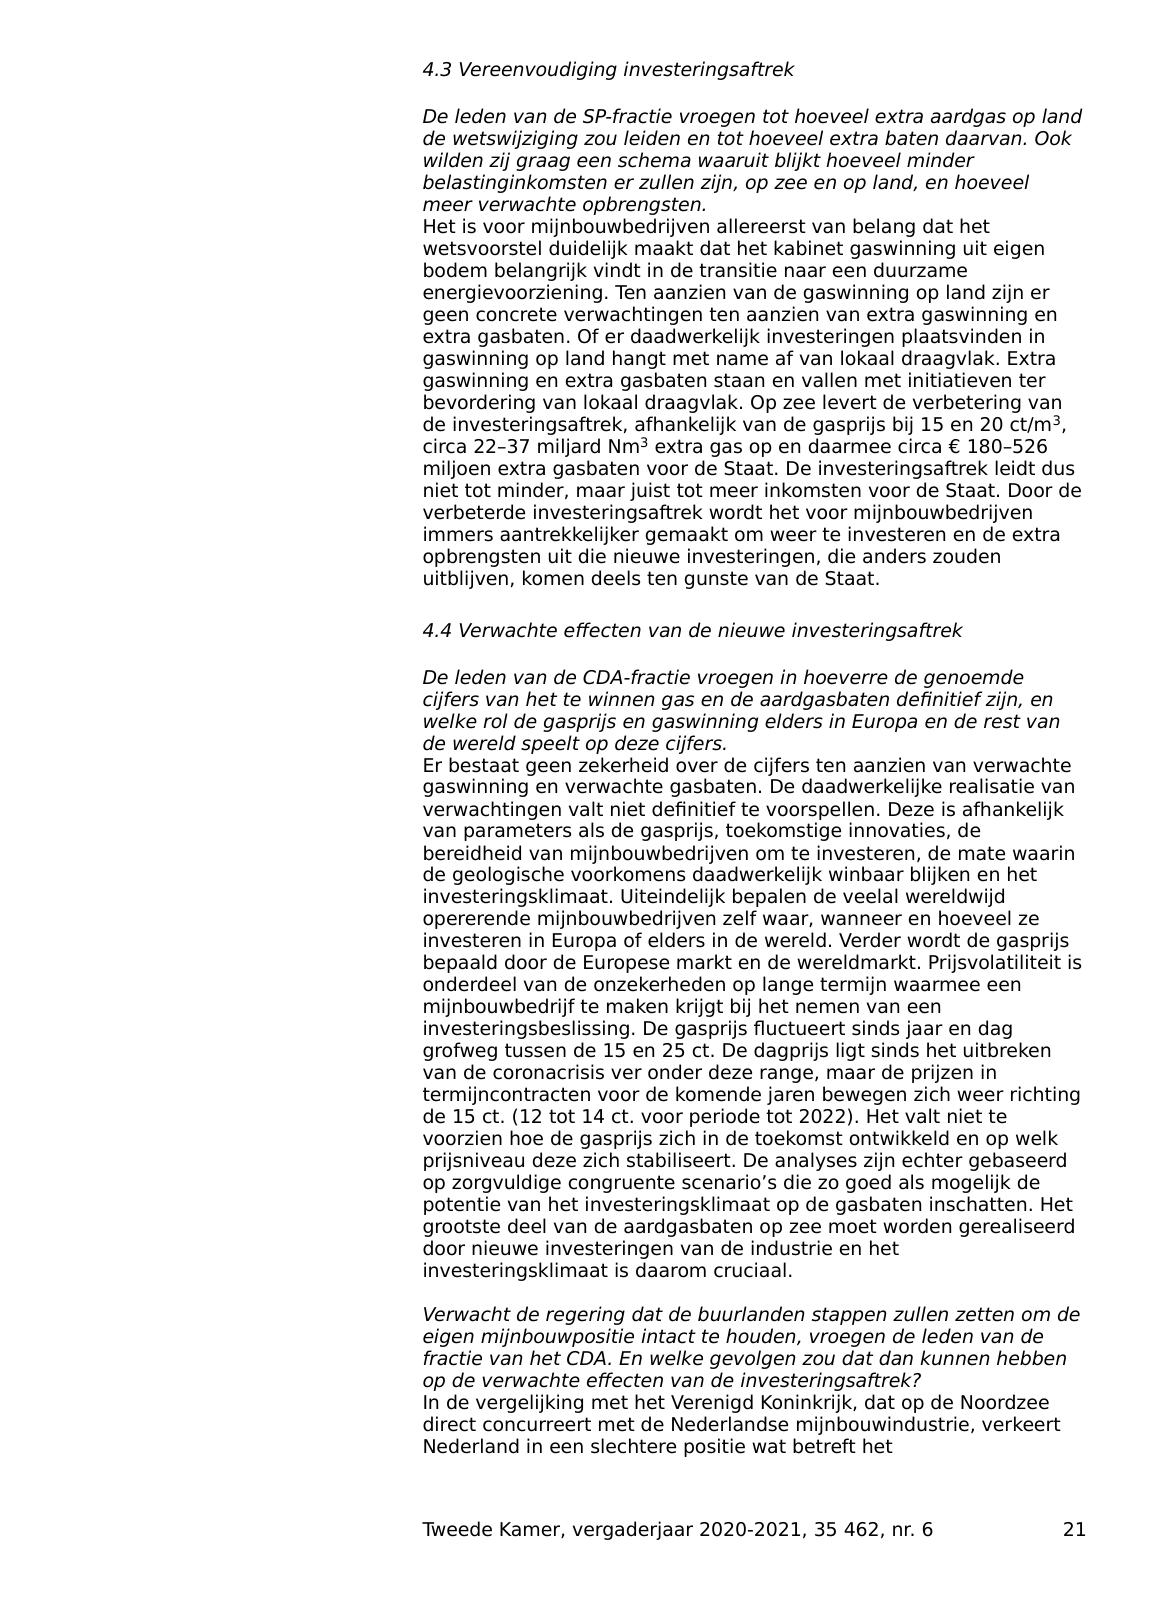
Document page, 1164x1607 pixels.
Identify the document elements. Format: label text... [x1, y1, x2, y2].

text De leden van de SP-fractie vroegen tot hoeveel extra aardgas op land de wetswijziging zou leiden en tot hoeveel extra baten daarvan. Ook wilden zij graag een schema waaruit blijkt hoeveel minder belastinginkomsten er zullen zijn, op zee en op land, en hoeveel meer verwachte opbrengsten. [422, 106, 1087, 216]
subtitle 4.4 Verwachte effecten van de nieuwe investeringsaftrek [422, 619, 1087, 642]
subtitle 4.3 Vereenvoudiging investeringsaftrek [422, 59, 1087, 81]
text Het is voor mijnbouwbedrijven allereerst van belang dat het wetsvoorstel duidelijk maakt dat het kabinet gaswinning uit eigen bodem belangrijk vindt in de transitie naar een duurzame energievoorziening. Ten aanzien van de gaswinning op land zijn er geen concrete verwachtingen ten aanzien van extra gaswinning en extra gasbaten. Of er daadwerkelijk investeringen plaatsvinden in gaswinning op land hangt met name af van lokaal draagvlak. Extra gaswinning en extra gasbaten staan en vallen met initiatieven ter bevordering van lokaal draagvlak. Op zee levert de verbetering van de investeringsaftrek, afhankelijk van de gasprijs bij 15 en 20 ct/m3, circa 22–37 miljard Nm3 extra gas op en daarmee circa € 180–526 miljoen extra gasbaten voor de Staat. De investeringsaftrek leidt dus niet tot minder, maar juist tot meer inkomsten voor de Staat. Door de verbeterde investeringsaftrek wordt het voor mijnbouwbedrijven immers aantrekkelijker gemaakt om weer te investeren en de extra opbrengsten uit die nieuwe investeringen, die anders zouden uitblijven, komen deels ten gunste van de Staat. [422, 216, 1087, 589]
text Verwacht de regering dat de buurlanden stappen zullen zetten om de eigen mijnbouwpositie intact te houden, vroegen de leden van de fractie van het CDA. En welke gevolgen zou dat dan kunnen hebben op de verwachte effecten van de investeringsaftrek? [422, 1304, 1087, 1392]
text Er bestaat geen zekerheid over de cijfers ten aanzien van verwachte gaswinning en verwachte gasbaten. De daadwerkelijke realisatie van verwachtingen valt niet definitief te voorspellen. Deze is afhankelijk van parameters als de gasprijs, toekomstige innovaties, de bereidheid van mijnbouwbedrijven om te investeren, de mate waarin de geologische voorkomens daadwerkelijk winbaar blijken en het investeringsklimaat. Uiteindelijk bepalen de veelal wereldwijd opererende mijnbouwbedrijven zelf waar, wanneer en hoeveel ze investeren in Europa of elders in de wereld. Verder wordt de gasprijs bepaald door de Europese markt en de wereldmarkt. Prijsvolatiliteit is onderdeel van de onzekerheden op lange termijn waarmee een mijnbouwbedrijf te maken krijgt bij het nemen van een investeringsbeslissing. De gasprijs fluctueert sinds jaar en dag grofweg tussen de 15 en 25 ct. De dagprijs ligt sinds het uitbreken van de coronacrisis ver onder deze range, maar de prijzen in termijncontracten voor de komende jaren bewegen zich weer richting de 15 ct. (12 tot 14 ct. voor periode tot 2022). Het valt niet te voorzien hoe de gasprijs zich in de toekomst ontwikkeld en op welk prijsniveau deze zich stabiliseert. De analyses zijn echter gebaseerd op zorgvuldige congruente scenario’s die zo goed als mogelijk de potentie van het investeringsklimaat op de gasbaten inschatten. Het grootste deel van de aardgasbaten op zee moet worden gerealiseerd door nieuwe investeringen van de industrie en het investeringsklimaat is daarom cruciaal. [422, 754, 1087, 1282]
text De leden van de CDA-fractie vroegen in hoeverre de genoemde cijfers van het te winnen gas en de aardgasbaten definitief zijn, en welke rol de gasprijs en gaswinning elders in Europa en de rest van de wereld speelt op deze cijfers. [422, 667, 1087, 754]
text In de vergelijking met het Verenigd Koninkrijk, dat op de Noordzee direct concurreert met de Nederlandse mijnbouwindustrie, verkeert Nederland in een slechtere positie wat betreft het [422, 1392, 1087, 1458]
